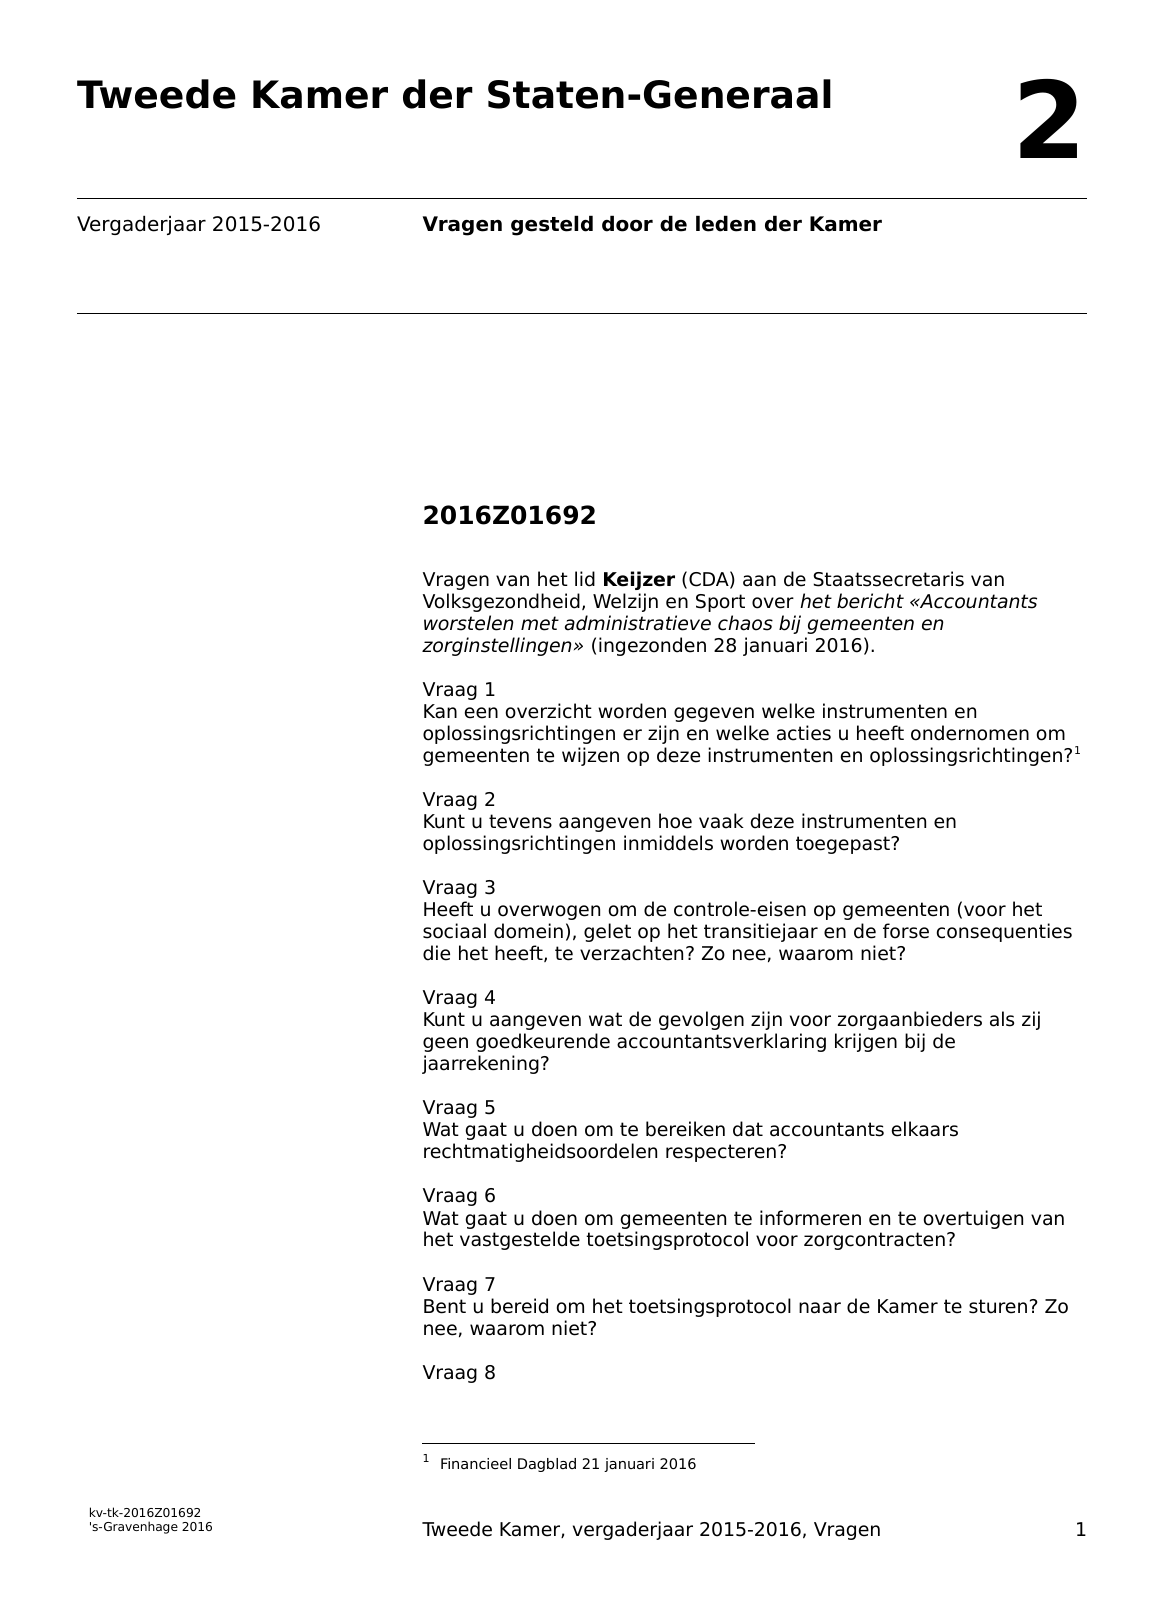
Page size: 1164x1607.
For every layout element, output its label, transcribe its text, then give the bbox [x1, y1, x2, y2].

text Wat gaat u doen om te bereiken dat accountants elkaars rechtmatigheidsoordelen respecteren? [422, 1119, 1087, 1163]
text Vraag 8 [422, 1362, 1087, 1384]
text Vraag 1 [422, 679, 1087, 701]
table_cell Vergaderjaar 2015-2016 [77, 199, 422, 313]
text Financieel Dagblad 21 januari 2016 [422, 1452, 1087, 1474]
text Kan een overzicht worden gegeven welke instrumenten en oplossingsrichtingen er zijn en welke acties u heeft ondernomen om gemeenten te wijzen op deze instrumenten en oplossingsrichtingen? [422, 701, 1087, 767]
text 2016Z01692 [422, 501, 1087, 531]
text Vraag 2 [422, 789, 1087, 811]
table_cell Vragen gesteld door de leden der Kamer [422, 199, 1087, 313]
text Vraag 6 [422, 1185, 1087, 1207]
text Wat gaat u doen om gemeenten te informeren en te overtuigen van het vastgestelde toetsingsprotocol voor zorgcontracten? [422, 1207, 1087, 1251]
text 's-Gravenhage 2016 [88, 1520, 323, 1534]
text Kunt u aangeven wat de gevolgen zijn voor zorgaanbieders als zij geen goedkeurende accountantsverklaring krijgen bij de jaarrekening? [422, 1009, 1087, 1075]
text Vraag 3 [422, 877, 1087, 899]
text Vraag 5 [422, 1097, 1087, 1119]
text Vragen van het lid Keijzer (CDA) aan de Staatssecretaris van Volksgezondheid, Welzijn en Sport over het bericht «Accountants worstelen met administratieve chaos bij gemeenten en zorginstellingen» (ingezonden 28 januari 2016). [422, 569, 1087, 657]
text Bent u bereid om het toetsingsprotocol naar de Kamer te sturen? Zo nee, waarom niet? [422, 1296, 1087, 1339]
table_header 2 [886, 59, 1087, 198]
text Kunt u tevens aangeven hoe vaak deze instrumenten en oplossingsrichtingen inmiddels worden toegepast? [422, 811, 1087, 855]
text Heeft u overwogen om de controle-eisen op gemeenten (voor het sociaal domein), gelet op het transitiejaar en de forse consequenties die het heeft, te verzachten? Zo nee, waarom niet? [422, 899, 1087, 965]
text kv-tk-2016Z01692 [88, 1506, 323, 1520]
table_header Tweede Kamer der Staten-Generaal [77, 59, 886, 198]
text Vraag 7 [422, 1273, 1087, 1296]
text Vraag 4 [422, 987, 1087, 1009]
